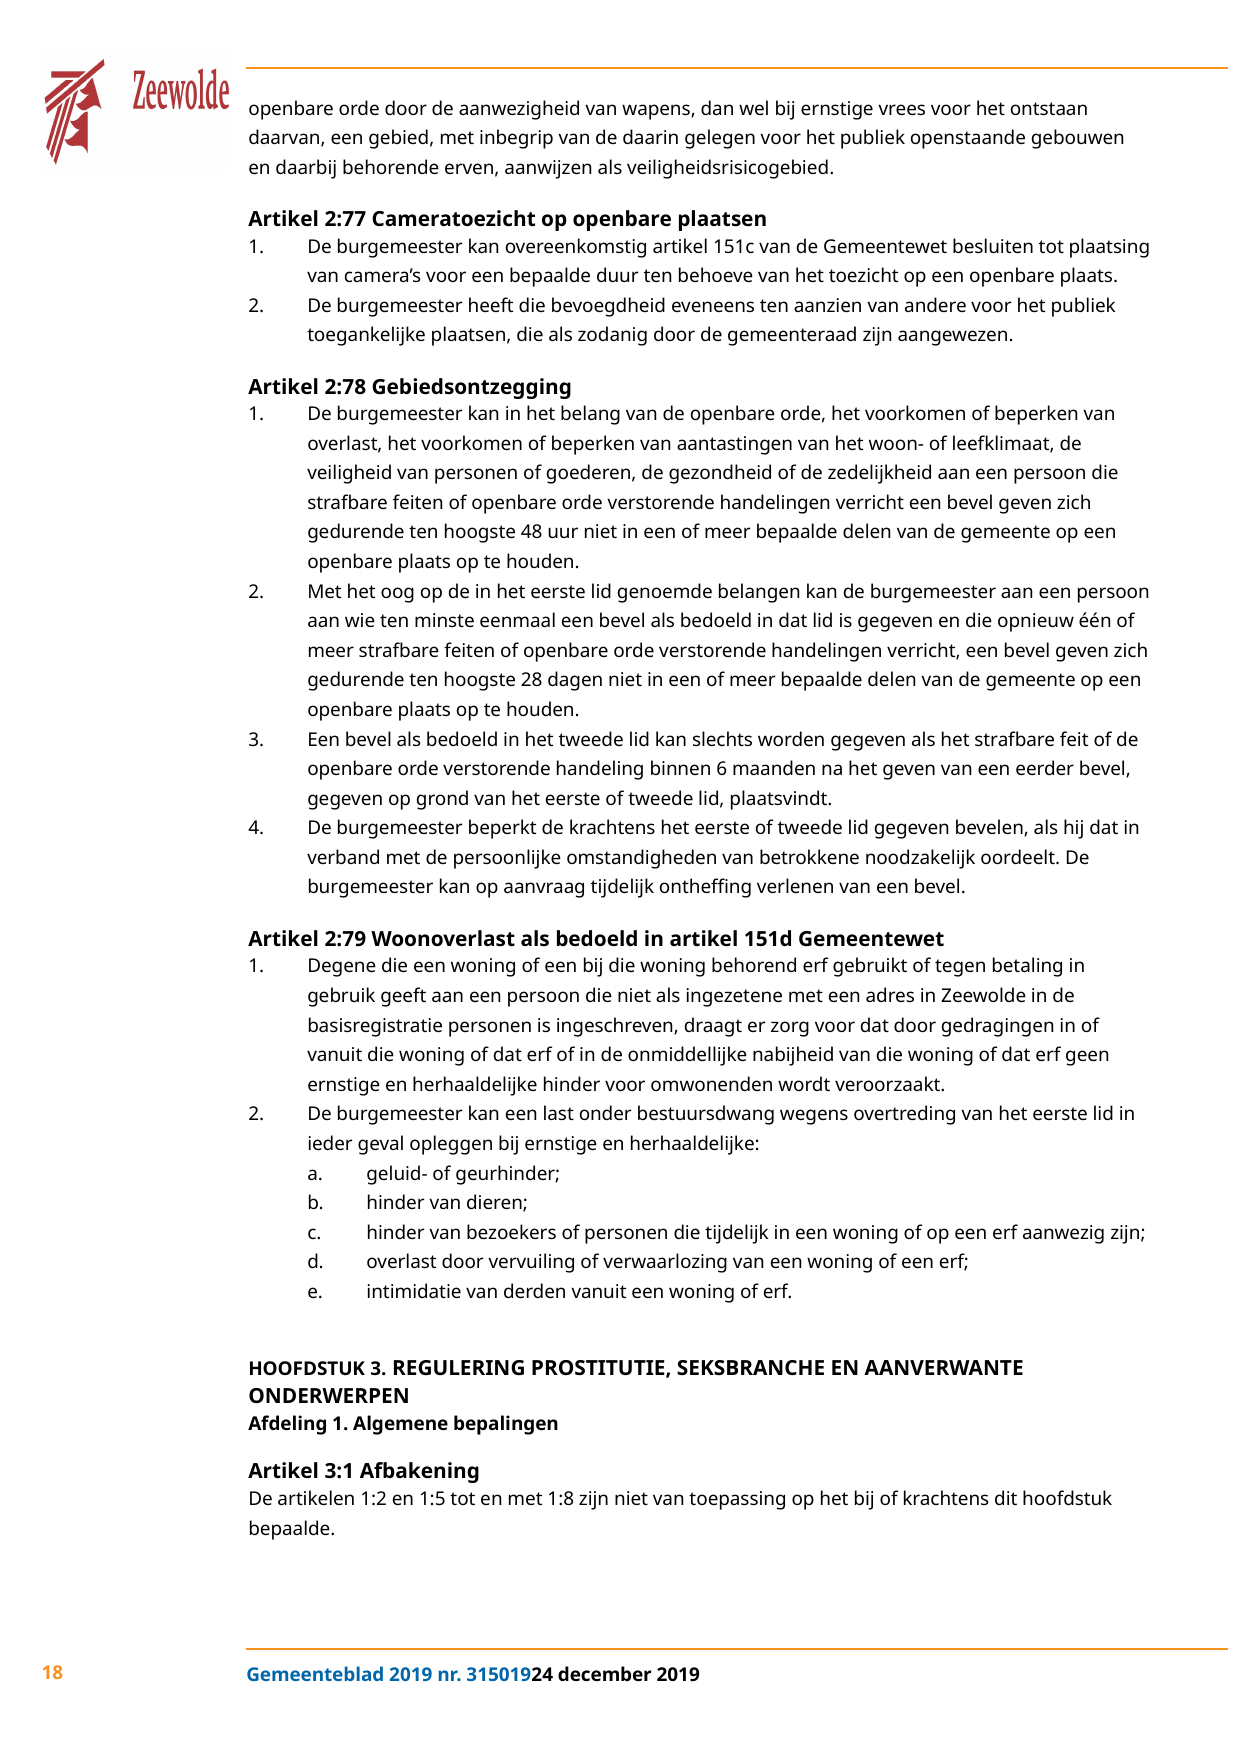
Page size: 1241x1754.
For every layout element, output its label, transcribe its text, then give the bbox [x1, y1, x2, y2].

text De artikelen 1:2 en 1:5 tot en met 1:8 zijn niet van toepassing op het bij of krachtens dit hoofdstuk bepaalde. [248, 1485, 1152, 1540]
list hinder van bezoekers of personen die tijdelijk in een woning of op een erf aanwezig zijn; [307, 1219, 1152, 1244]
list Een bevel als bedoeld in het tweede lid kan slechts worden gegeven als het strafbare feit of de openbare orde verstorende handeling binnen 6 maanden na het geven van een eerder bevel, gegeven op grond van het eerste of tweede lid, plaatsvindt. [248, 726, 1152, 811]
text Artikel 2:77 Cameratoezicht op openbare plaatsen [248, 204, 1152, 233]
list overlast door vervuiling of verwaarlozing van een woning of een erf; [307, 1248, 1152, 1274]
text openbare orde door de aanwezigheid van wapens, dan wel bij ernstige vrees voor het ontstaan daarvan, een gebied, met inbegrip van de daarin gelegen voor het publiek openstaande gebouwen en daarbij behorende erven, aanwijzen als veiligheidsrisicogebied. [248, 95, 1152, 180]
text HOOFDSTUK 3. REGULERING PROSTITUTIE, SEKSBRANCHE EN AANVERWANTE ONDERWERPEN [248, 1353, 1152, 1410]
list intimidatie van derden vanuit een woning of erf. [307, 1278, 1152, 1304]
list De burgemeester heeft die bevoegdheid eveneens ten aanzien van andere voor het publiek toegankelijke plaatsen, die als zodanig door de gemeenteraad zijn aangewezen. [248, 292, 1152, 347]
list hinder van dieren; [307, 1189, 1152, 1215]
list De burgemeester kan in het belang van de openbare orde, het voorkomen of beperken van overlast, het voorkomen of beperken van aantastingen van het woon- of leefklimaat, de veiligheid van personen of goederen, de gezondheid of de zedelijkheid aan een persoon die strafbare feiten of openbare orde verstorende handelingen verricht een bevel geven zich gedurende ten hoogste 48 uur niet in een of meer bepaalde delen van de gemeente op een openbare plaats op te houden. [248, 400, 1152, 574]
list De burgemeester kan een last onder bestuursdwang wegens overtreding van het eerste lid in ieder geval opleggen bij ernstige en herhaaldelijke: [248, 1101, 1152, 1156]
picture [41, 47, 231, 172]
list Met het oog op de in het eerste lid genoemde belangen kan de burgemeester aan een persoon aan wie ten minste eenmaal een bevel als bedoeld in dat lid is gegeven en die opnieuw één of meer strafbare feiten of openbare orde verstorende handelingen verricht, een bevel geven zich gedurende ten hoogste 28 dagen niet in een of meer bepaalde delen van de gemeente op een openbare plaats op te houden. [248, 578, 1152, 722]
list geluid- of geurhinder; [307, 1160, 1152, 1185]
list Degene die een woning of een bij die woning behorend erf gebruikt of tegen betaling in gebruik geeft aan een persoon die niet als ingezetene met een adres in Zeewolde in de basisregistratie personen is ingeschreven, draagt er zorg voor dat door gedragingen in of vanuit die woning of dat erf of in de onmiddellijke nabijheid van die woning of dat erf geen ernstige en herhaaldelijke hinder voor omwonenden wordt veroorzaakt. [248, 953, 1152, 1097]
text Artikel 2:78 Gebiedsontzegging [248, 372, 1152, 400]
list De burgemeester kan overeenkomstig artikel 151c van de Gemeentewet besluiten tot plaatsing van camera’s voor een bepaalde duur ten behoeve van het toezicht op een openbare plaats. [248, 233, 1152, 288]
text Artikel 2:79 Woonoverlast als bedoeld in artikel 151d Gemeentewet [248, 924, 1152, 953]
list De burgemeester beperkt de krachtens het eerste of tweede lid gegeven bevelen, als hij dat in verband met de persoonlijke omstandigheden van betrokkene noodzakelijk oordeelt. De burgemeester kan op aanvraag tijdelijk ontheffing verlenen van een bevel. [248, 814, 1152, 899]
text Artikel 3:1 Afbakening [248, 1457, 1152, 1485]
text Afdeling 1. Algemene bepalingen [248, 1410, 1152, 1436]
